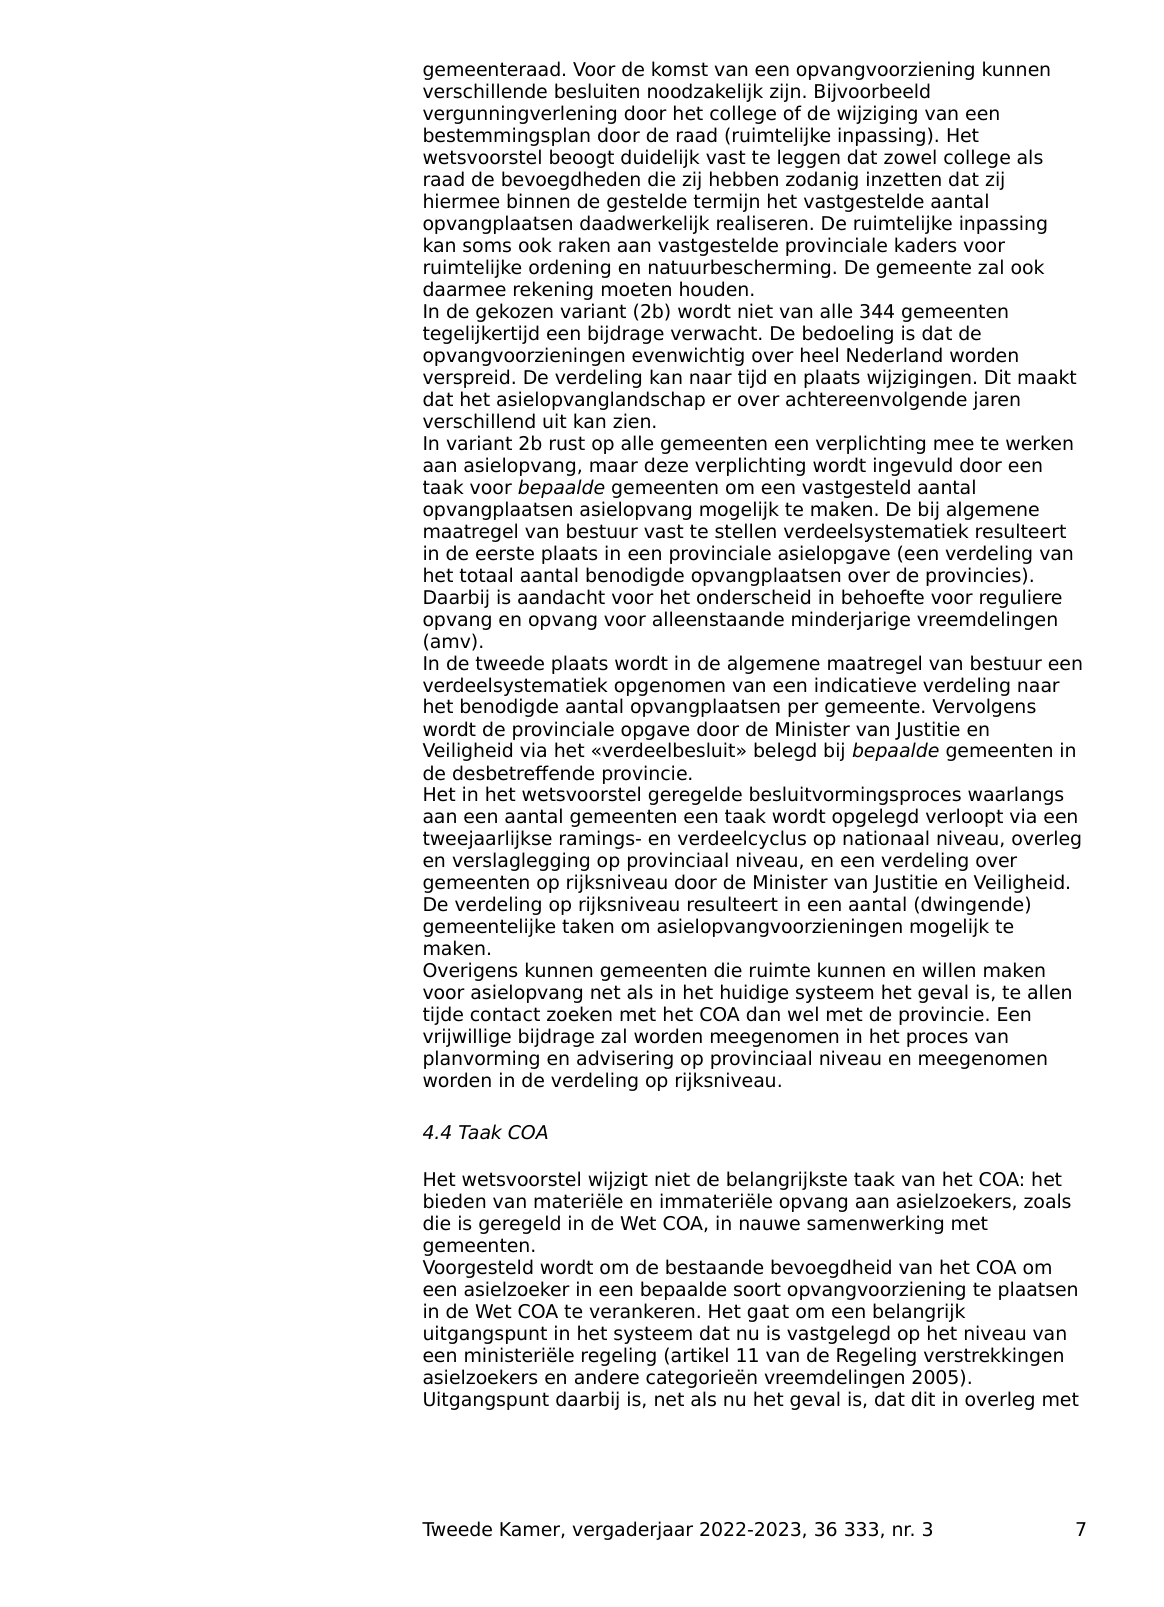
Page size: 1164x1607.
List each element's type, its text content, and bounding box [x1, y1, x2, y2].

subtitle 4.4 Taak COA [422, 1122, 1087, 1144]
text In de tweede plaats wordt in de algemene maatregel van bestuur een verdeelsystematiek opgenomen van een indicatieve verdeling naar het benodigde aantal opvangplaatsen per gemeente. Vervolgens wordt de provinciale opgave door de Minister van Justitie en Veiligheid via het «verdeelbesluit» belegd bij bepaalde gemeenten in de desbetreffende provincie. [422, 652, 1087, 784]
text In de gekozen variant (2b) wordt niet van alle 344 gemeenten tegelijkertijd een bijdrage verwacht. De bedoeling is dat de opvangvoorzieningen evenwichtig over heel Nederland worden verspreid. De verdeling kan naar tijd en plaats wijzigingen. Dit maakt dat het asielopvanglandschap er over achtereenvolgende jaren verschillend uit kan zien. [422, 301, 1087, 433]
text Het wetsvoorstel wijzigt niet de belangrijkste taak van het COA: het bieden van materiële en immateriële opvang aan asielzoekers, zoals die is geregeld in de Wet COA, in nauwe samenwerking met gemeenten. [422, 1169, 1087, 1257]
text Voorgesteld wordt om de bestaande bevoegdheid van het COA om een asielzoeker in een bepaalde soort opvangvoorziening te plaatsen in de Wet COA te verankeren. Het gaat om een belangrijk uitgangspunt in het systeem dat nu is vastgelegd op het niveau van een ministeriële regeling (artikel 11 van de Regeling verstrekkingen asielzoekers en andere categorieën vreemdelingen 2005). Uitgangspunt daarbij is, net als nu het geval is, dat dit in overleg met [422, 1257, 1087, 1411]
text Overigens kunnen gemeenten die ruimte kunnen en willen maken voor asielopvang net als in het huidige systeem het geval is, te allen tijde contact zoeken met het COA dan wel met de provincie. Een vrijwillige bijdrage zal worden meegenomen in het proces van planvorming en advisering op provinciaal niveau en meegenomen worden in de verdeling op rijksniveau. [422, 960, 1087, 1092]
text Het in het wetsvoorstel geregelde besluitvormingsproces waarlangs aan een aantal gemeenten een taak wordt opgelegd verloopt via een tweejaarlijkse ramings- en verdeelcyclus op nationaal niveau, overleg en verslaglegging op provinciaal niveau, en een verdeling over gemeenten op rijksniveau door de Minister van Justitie en Veiligheid. De verdeling op rijksniveau resulteert in een aantal (dwingende) gemeentelijke taken om asielopvangvoorzieningen mogelijk te maken. [422, 784, 1087, 960]
text gemeenteraad. Voor de komst van een opvangvoorziening kunnen verschillende besluiten noodzakelijk zijn. Bijvoorbeeld vergunningverlening door het college of de wijziging van een bestemmingsplan door de raad (ruimtelijke inpassing). Het wetsvoorstel beoogt duidelijk vast te leggen dat zowel college als raad de bevoegdheden die zij hebben zodanig inzetten dat zij hiermee binnen de gestelde termijn het vastgestelde aantal opvangplaatsen daadwerkelijk realiseren. De ruimtelijke inpassing kan soms ook raken aan vastgestelde provinciale kaders voor ruimtelijke ordening en natuurbescherming. De gemeente zal ook daarmee rekening moeten houden. [422, 59, 1087, 301]
text In variant 2b rust op alle gemeenten een verplichting mee te werken aan asielopvang, maar deze verplichting wordt ingevuld door een taak voor bepaalde gemeenten om een vastgesteld aantal opvangplaatsen asielopvang mogelijk te maken. De bij algemene maatregel van bestuur vast te stellen verdeelsystematiek resulteert in de eerste plaats in een provinciale asielopgave (een verdeling van het totaal aantal benodigde opvangplaatsen over de provincies). Daarbij is aandacht voor het onderscheid in behoefte voor reguliere opvang en opvang voor alleenstaande minderjarige vreemdelingen (amv). [422, 433, 1087, 652]
